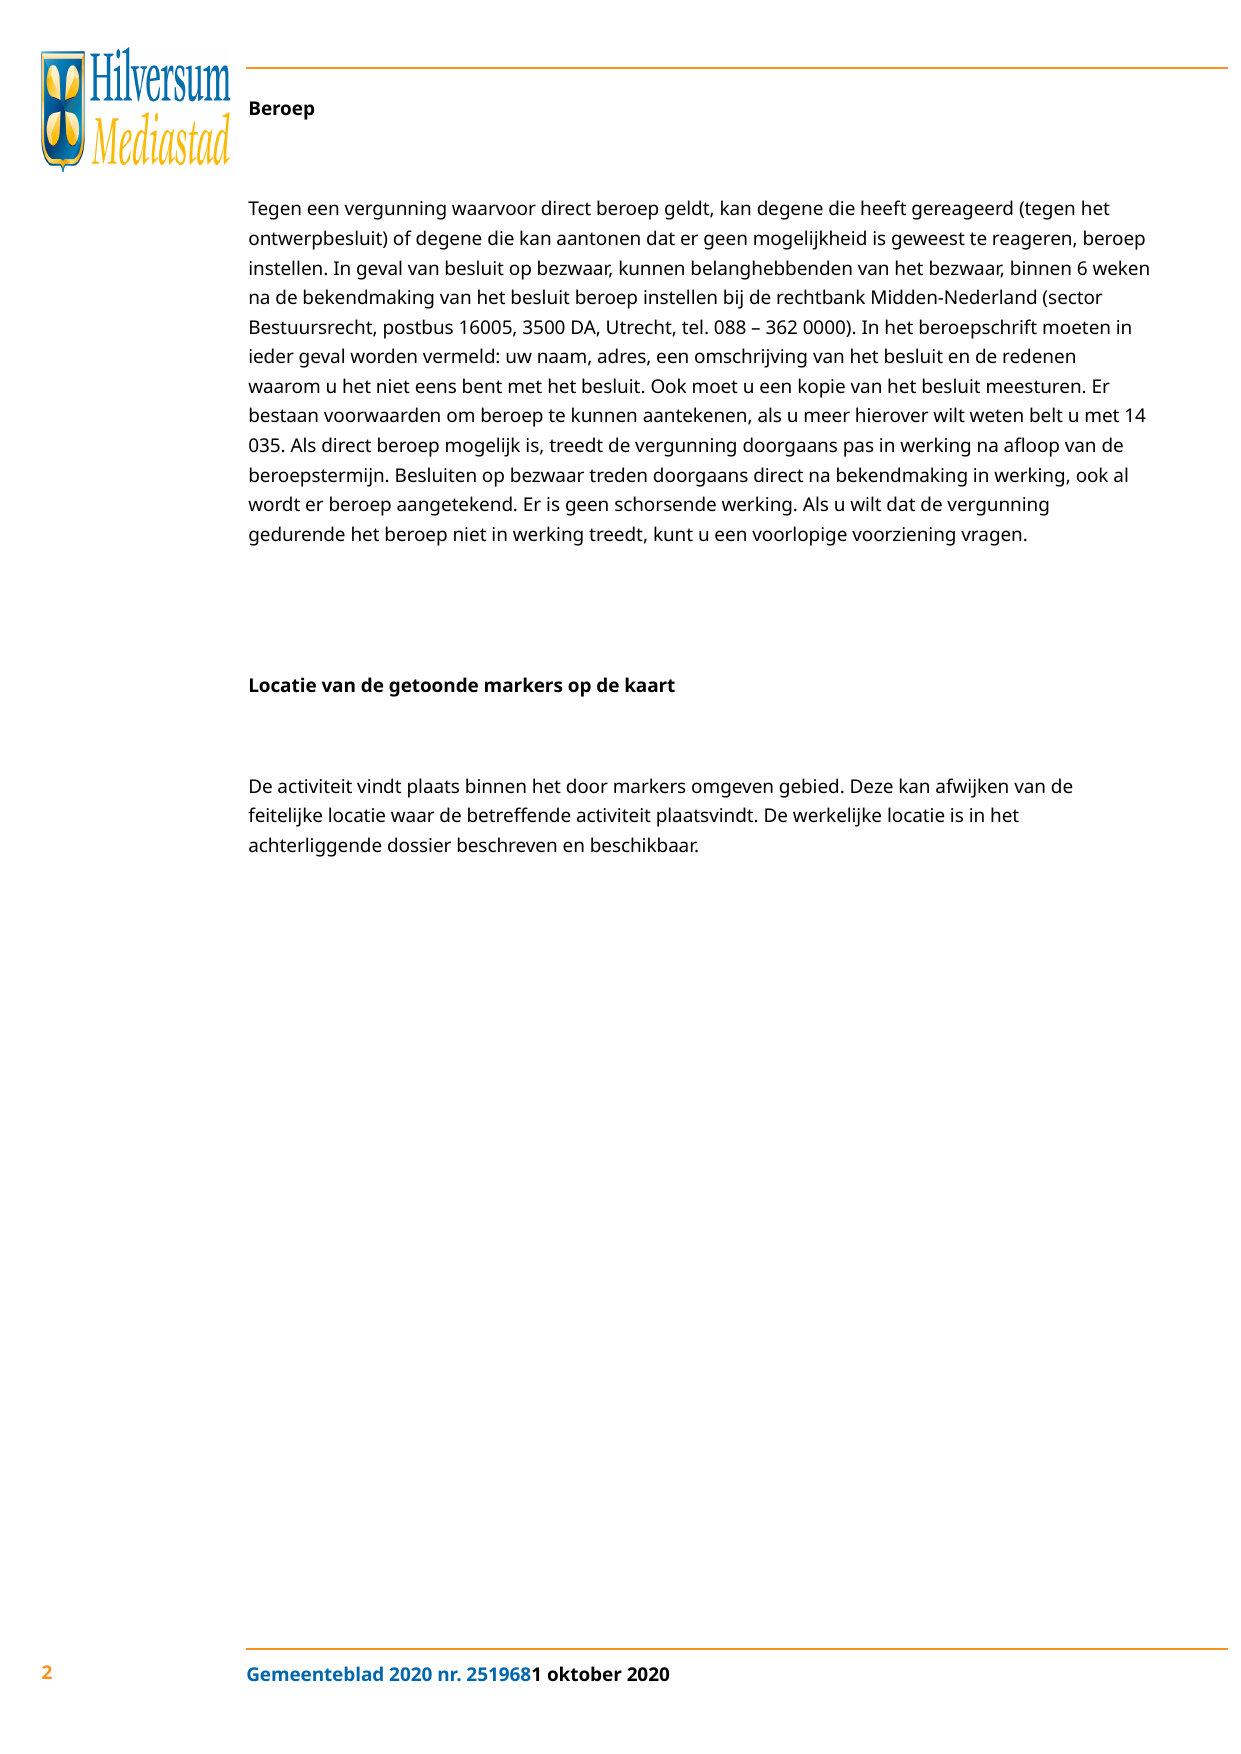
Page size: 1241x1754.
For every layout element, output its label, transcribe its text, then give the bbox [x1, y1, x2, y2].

picture [41, 47, 231, 172]
text De activiteit vindt plaats binnen het door markers omgeven gebied. Deze kan afwijken van de feitelijke locatie waar de betreffende activiteit plaatsvindt. De werkelijke locatie is in het achterliggende dossier beschreven en beschikbaar. [248, 773, 1152, 858]
text Locatie van de getoonde markers op de kaart [248, 672, 1152, 698]
text Tegen een vergunning waarvoor direct beroep geldt, kan degene die heeft gereageerd (tegen het ontwerpbesluit) of degene die kan aantonen dat er geen mogelijkheid is geweest te reageren, beroep instellen. In geval van besluit op bezwaar, kunnen belanghebbenden van het bezwaar, binnen 6 weken na de bekendmaking van het besluit beroep instellen bij de rechtbank Midden-Nederland (sector Bestuursrecht, postbus 16005, 3500 DA, Utrecht, tel. 088 – 362 0000). In het beroepschrift moeten in ieder geval worden vermeld: uw naam, adres, een omschrijving van het besluit en de redenen waarom u het niet eens bent met het besluit. Ook moet u een kopie van het besluit meesturen. Er bestaan voorwaarden om beroep te kunnen aantekenen, als u meer hierover wilt weten belt u met 14 035. Als direct beroep mogelijk is, treedt de vergunning doorgaans pas in werking na afloop van de beroepstermijn. Besluiten op bezwaar treden doorgaans direct na bekendmaking in werking, ook al wordt er beroep aangetekend. Er is geen schorsende werking. Als u wilt dat de vergunning gedurende het beroep niet in werking treedt, kunt u een voorlopige voorziening vragen. [248, 196, 1152, 547]
text Beroep [248, 95, 1152, 121]
